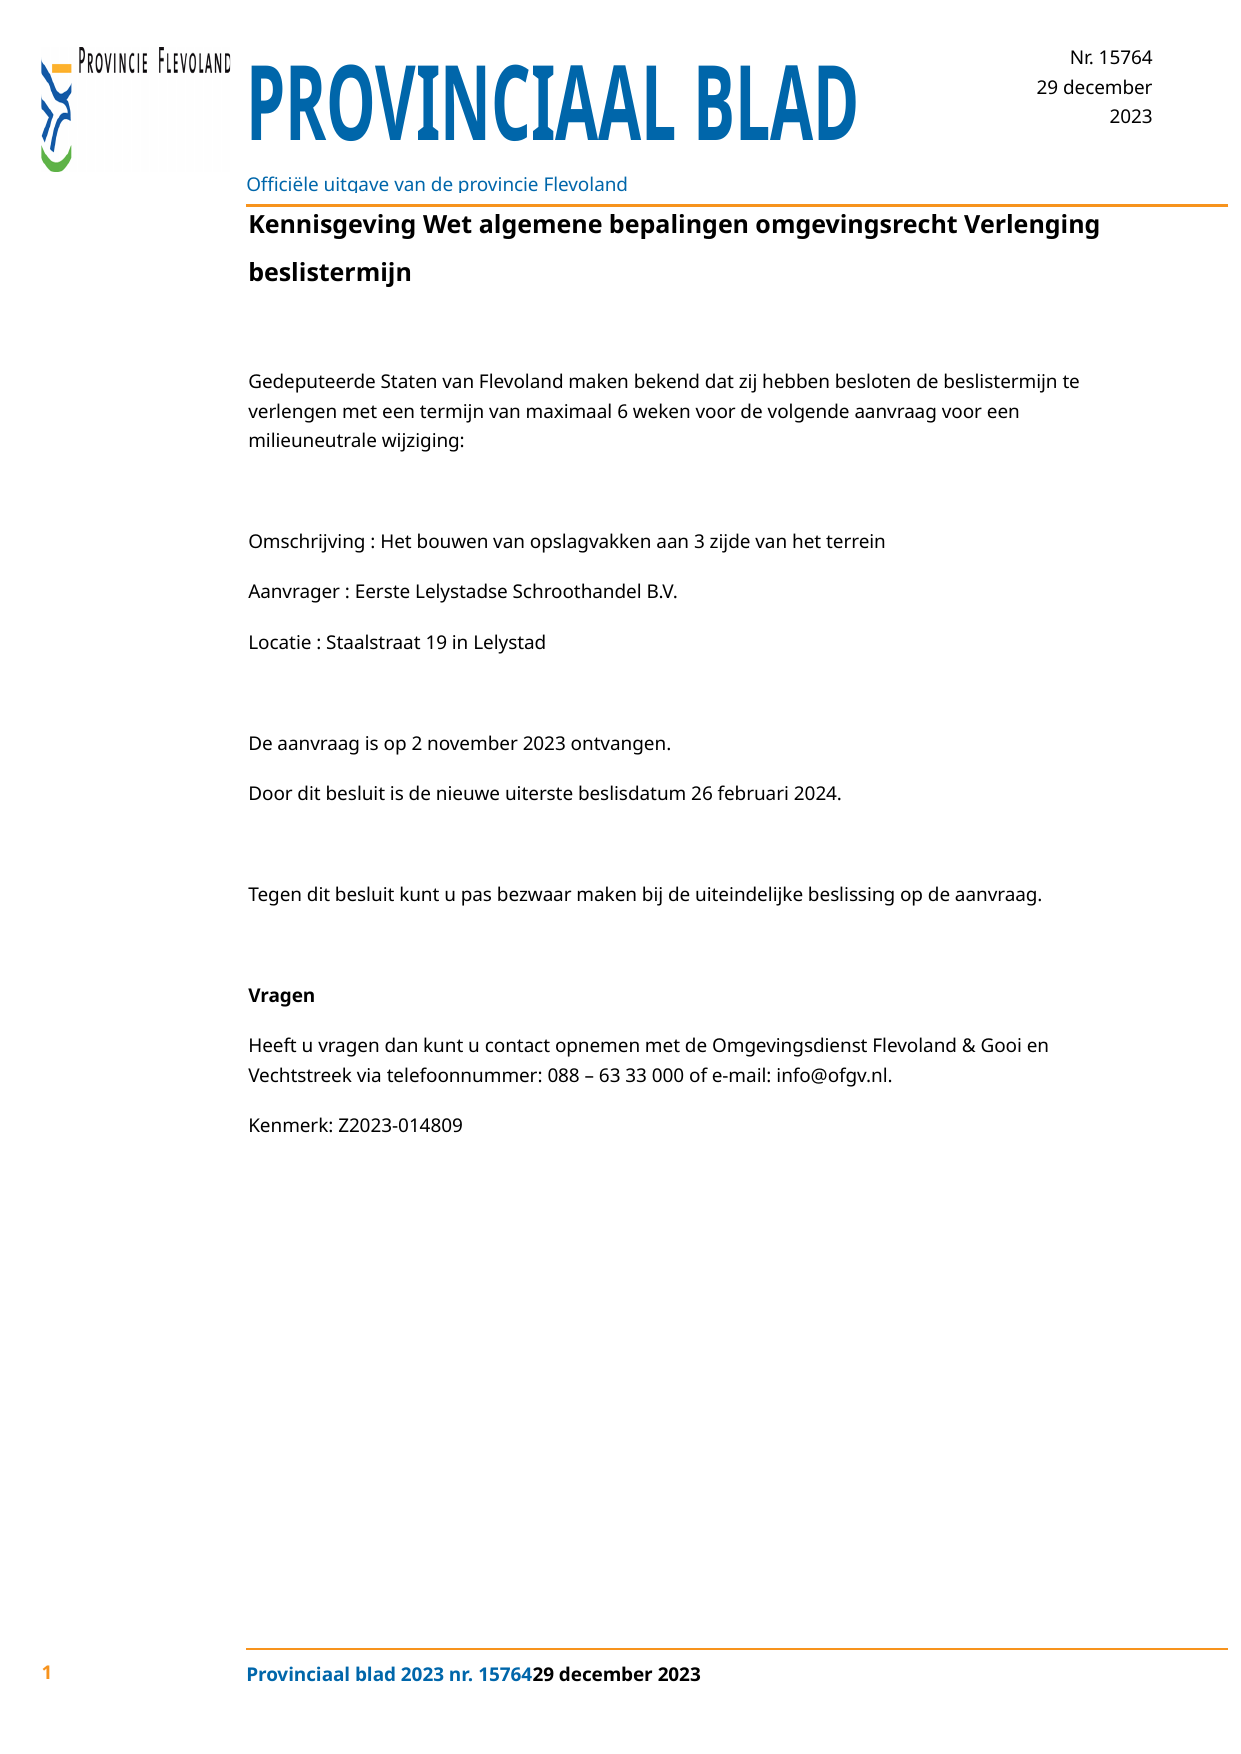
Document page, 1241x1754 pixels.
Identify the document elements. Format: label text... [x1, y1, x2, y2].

text Kennisgeving Wet algemene bepalingen omgevingsrecht Verlenging beslistermijn [248, 207, 1152, 288]
text Heeft u vragen dan kunt u contact opnemen met de Omgevingsdienst Flevoland & Gooi en Vechtstreek via telefoonnummer: 088 – 63 33 000 of e-mail: info@ofgv.nl. [248, 1032, 1152, 1088]
text Kenmerk: Z2023-014809 [248, 1112, 1152, 1138]
text Gedeputeerde Staten van Flevoland maken bekend dat zij hebben besloten de beslistermijn te verlengen met een termijn van maximaal 6 weken voor de volgende aanvraag voor een milieuneutrale wijziging: [248, 368, 1152, 453]
text Tegen dit besluit kunt u pas bezwaar maken bij de uiteindelijke beslissing op de aanvraag. [248, 881, 1152, 907]
text Door dit besluit is de nieuwe uiterste beslisdatum 26 februari 2024. [248, 780, 1152, 806]
text Vragen [248, 982, 1152, 1008]
text Aanvrager : Eerste Lelystadse Schroothandel B.V. [248, 579, 1152, 604]
picture [41, 47, 231, 172]
text De aanvraag is op 2 november 2023 ontvangen. [248, 730, 1152, 756]
text Locatie : Staalstraat 19 in Lelystad [248, 629, 1152, 655]
text Omschrijving : Het bouwen van opslagvakken aan 3 zijde van het terrein [248, 528, 1152, 554]
